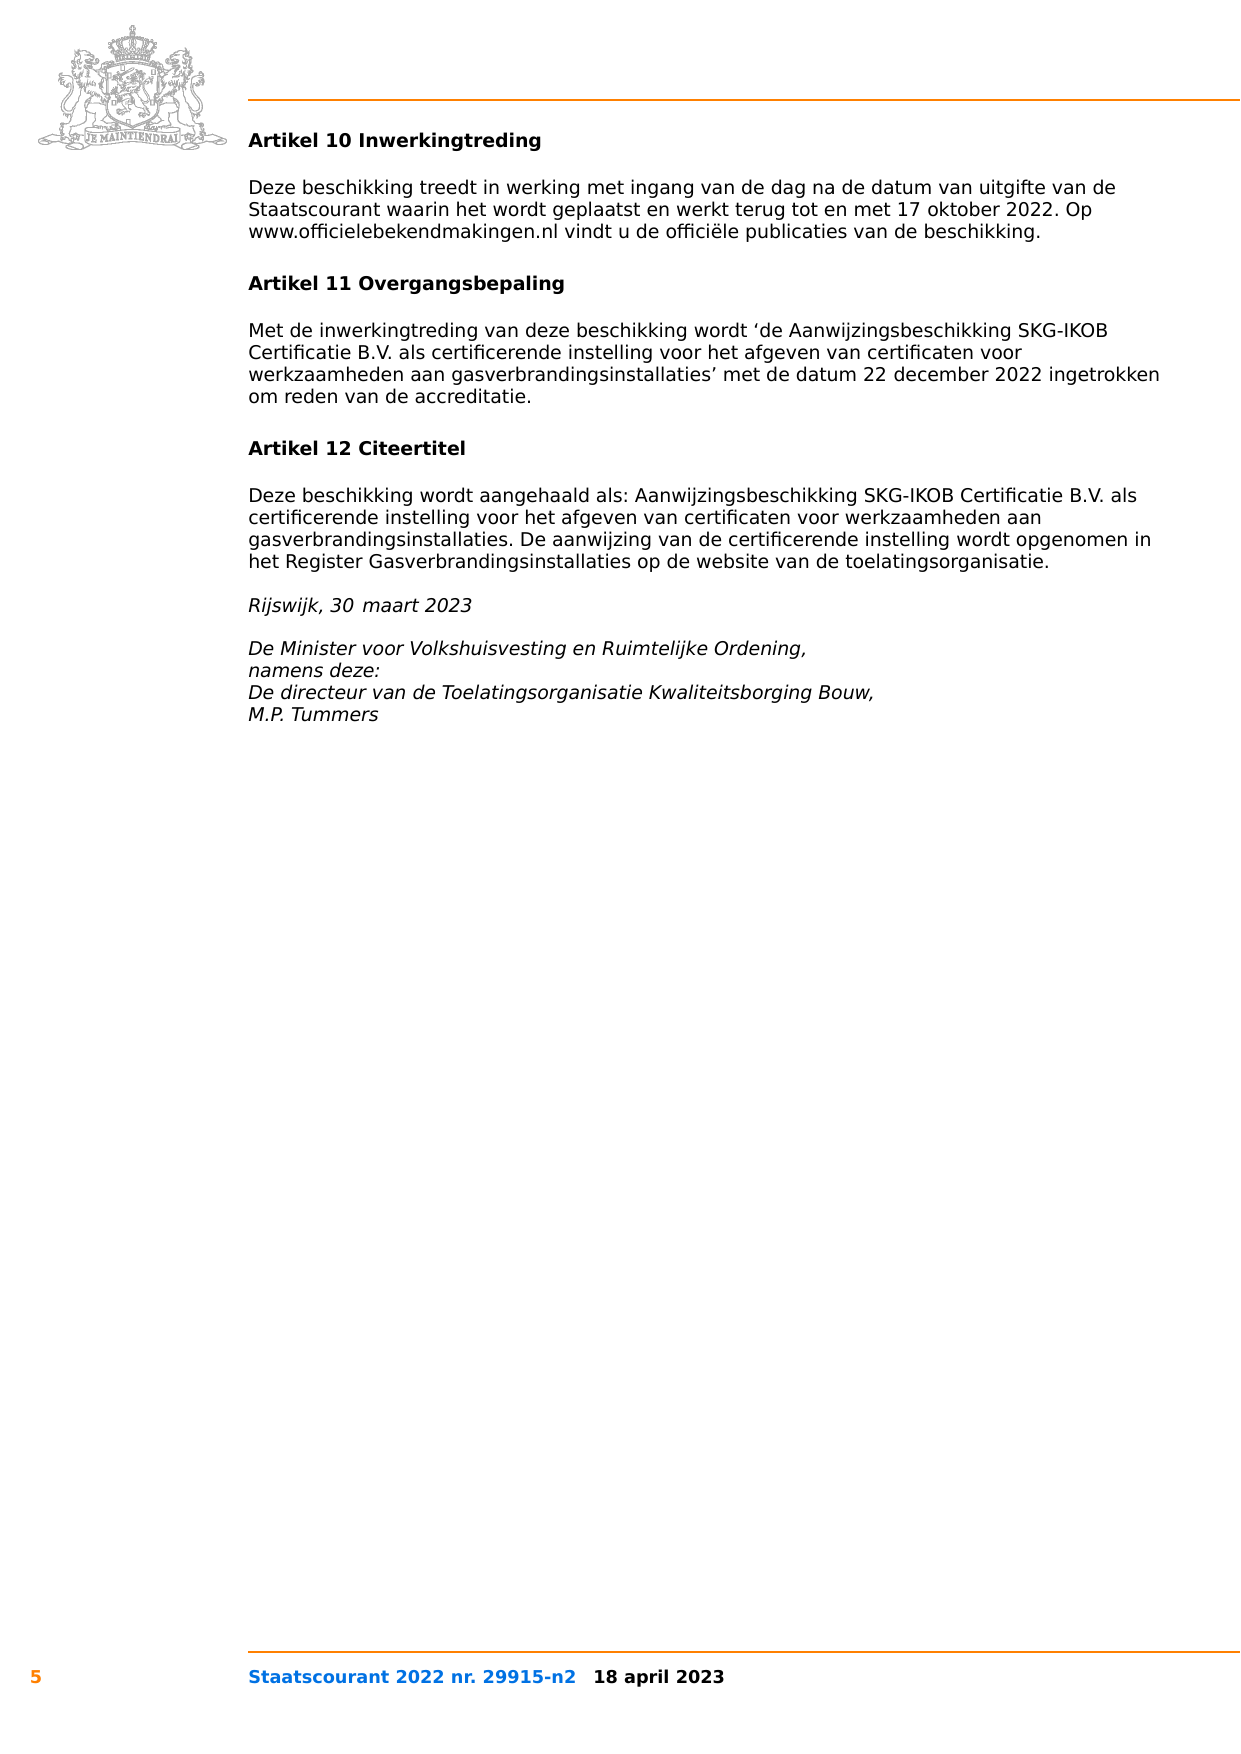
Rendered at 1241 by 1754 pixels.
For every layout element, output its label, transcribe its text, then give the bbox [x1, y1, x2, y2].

text De Minister voor Volkshuisvesting en Ruimtelijke Ordening, namens deze: De directeur van de Toelatingsorganisatie Kwaliteitsborging Bouw, M.P. Tummers [248, 638, 1163, 726]
text Deze beschikking treedt in werking met ingang van de dag na de datum van uitgifte van de Staatscourant waarin het wordt geplaatst en werkt terug tot en met 17 oktober 2022. Op www.officielebekendmakingen.nl vindt u de officiële publicaties van de beschikking. [248, 177, 1163, 243]
subtitle Artikel 11 Overgangsbepaling [248, 273, 1163, 295]
picture [38, 25, 227, 150]
text Met de inwerkingtreding van deze beschikking wordt ‘de Aanwijzingsbeschikking SKG-IKOB Certificatie B.V. als certificerende instelling voor het afgeven van certificaten voor werkzaamheden aan gasverbrandingsinstallaties’ met de datum 22 december 2022 ingetrokken om reden van de accreditatie. [248, 320, 1163, 408]
subtitle Artikel 12 Citeertitel [248, 438, 1163, 460]
text Rijswijk, 30 maart 2023 [248, 594, 1163, 616]
subtitle Artikel 10 Inwerkingtreding [248, 130, 1163, 152]
text Deze beschikking wordt aangehaald als: Aanwijzingsbeschikking SKG-IKOB Certificatie B.V. als certificerende instelling voor het afgeven van certificaten voor werkzaamheden aan gasverbrandingsinstallaties. De aanwijzing van de certificerende instelling wordt opgenomen in het Register Gasverbrandingsinstallaties op de website van de toelatingsorganisatie. [248, 485, 1163, 573]
